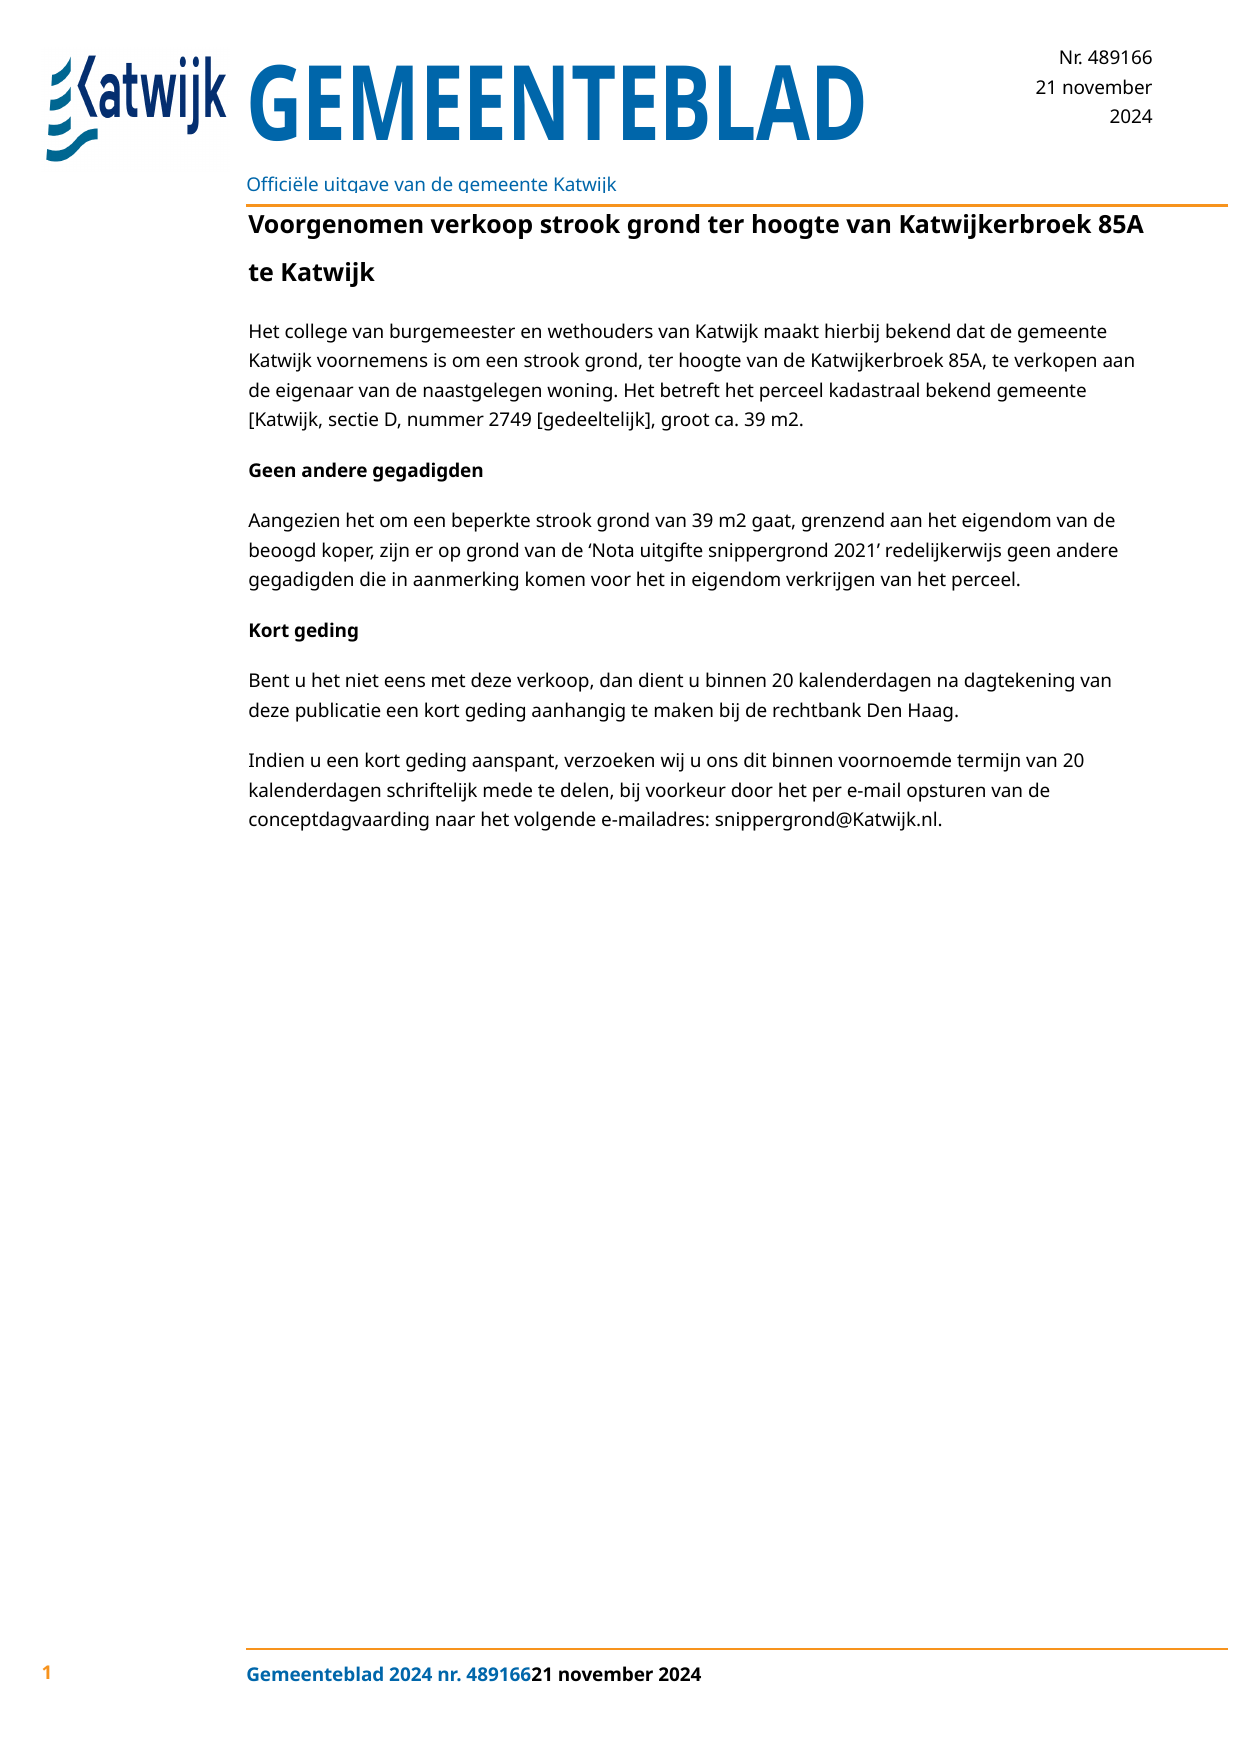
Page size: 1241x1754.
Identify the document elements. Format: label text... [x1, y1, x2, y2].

text Aangezien het om een beperkte strook grond van 39 m2 gaat, grenzend aan het eigendom van de beoogd koper, zijn er op grond van de ‘Nota uitgifte snippergrond 2021’ redelijkerwijs geen andere gegadigden die in aanmerking komen voor het in eigendom verkrijgen van het perceel. [248, 507, 1152, 592]
picture [41, 47, 231, 172]
text Bent u het niet eens met deze verkoop, dan dient u binnen 20 kalenderdagen na dagtekening van deze publicatie een kort geding aanhangig te maken bij de rechtbank Den Haag. [248, 667, 1152, 723]
text Indien u een kort geding aanspant, verzoeken wij u ons dit binnen voornoemde termijn van 20 kalenderdagen schriftelijk mede te delen, bij voorkeur door het per e-mail opsturen van de conceptdagvaarding naar het volgende e-mailadres: snippergrond@Katwijk.nl. [248, 747, 1152, 832]
text Geen andere gegadigden [248, 457, 1152, 483]
text Voorgenomen verkoop strook grond ter hoogte van Katwijkerbroek 85A te Katwijk [248, 207, 1152, 288]
text Kort geding [248, 617, 1152, 643]
text Het college van burgemeester en wethouders van Katwijk maakt hierbij bekend dat de gemeente Katwijk voornemens is om een strook grond, ter hoogte van de Katwijkerbroek 85A, te verkopen aan de eigenaar van de naastgelegen woning. Het betreft het perceel kadastraal bekend gemeente [Katwijk, sectie D, nummer 2749 [gedeeltelijk], groot ca. 39 m2. [248, 318, 1152, 432]
